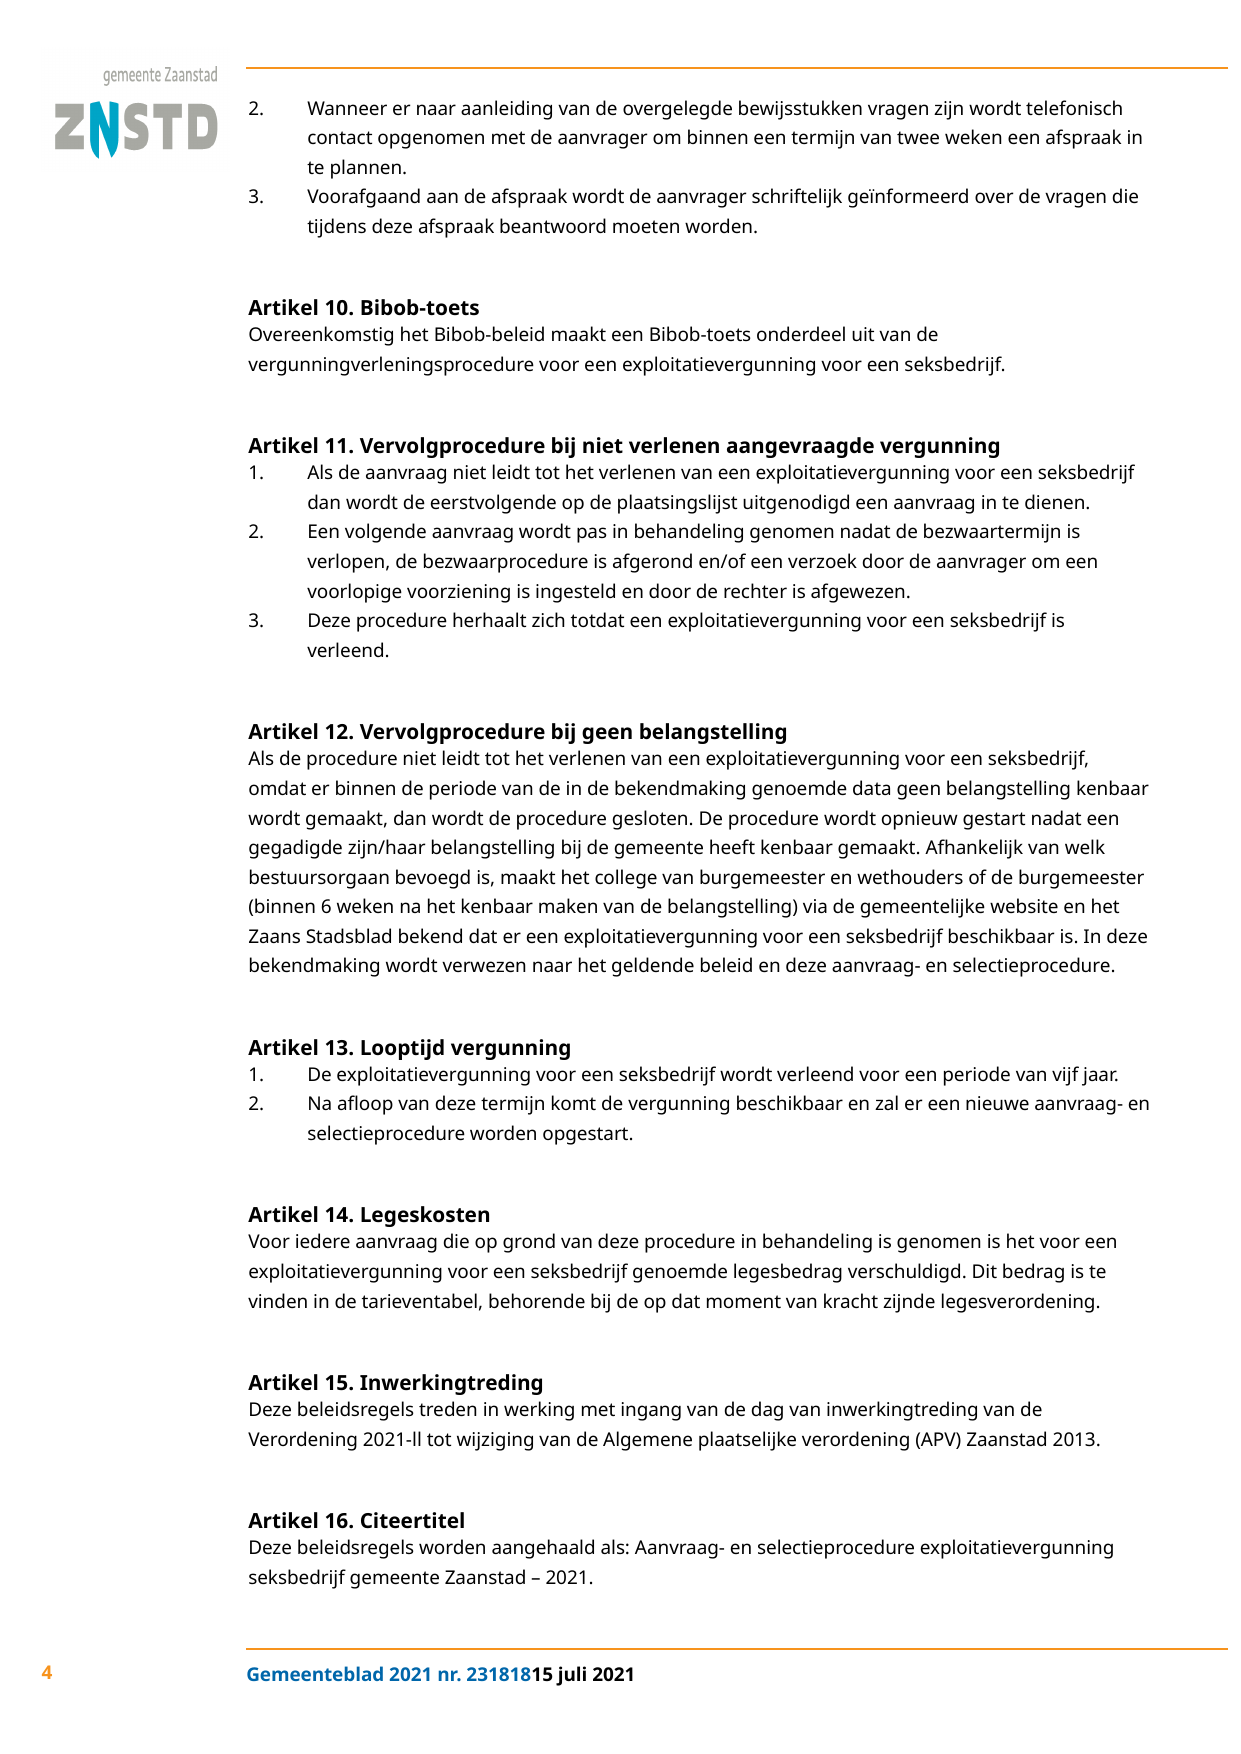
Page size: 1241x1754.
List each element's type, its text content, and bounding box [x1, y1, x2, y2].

list Na afloop van deze termijn komt de vergunning beschikbaar en zal er een nieuwe aanvraag- en selectieprocedure worden opgestart. [248, 1091, 1152, 1146]
list Als de aanvraag niet leidt tot het verlenen van een exploitatievergunning voor een seksbedrijf dan wordt de eerstvolgende op de plaatsingslijst uitgenodigd een aanvraag in te dienen. [248, 459, 1152, 515]
picture [41, 47, 231, 172]
text Voor iedere aanvraag die op grond van deze procedure in behandeling is genomen is het voor een exploitatievergunning voor een seksbedrijf genoemde legesbedrag verschuldigd. Dit bedrag is te vinden in de tarieventabel, behorende bij de op dat moment van kracht zijnde legesverordening. [248, 1229, 1152, 1313]
text Als de procedure niet leidt tot het verlenen van een exploitatievergunning voor een seksbedrijf, omdat er binnen de periode van de in de bekendmaking genoemde data geen belangstelling kenbaar wordt gemaakt, dan wordt de procedure gesloten. De procedure wordt opnieuw gestart nadat een gegadigde zijn/haar belangstelling bij de gemeente heeft kenbaar gemaakt. Afhankelijk van welk bestuursorgaan bevoegd is, maakt het college van burgemeester en wethouders of de burgemeester (binnen 6 weken na het kenbaar maken van de belangstelling) via de gemeentelijke website en het Zaans Stadsblad bekend dat er een exploitatievergunning voor een seksbedrijf beschikbaar is. In deze bekendmaking wordt verwezen naar het geldende beleid en deze aanvraag- en selectieprocedure. [248, 746, 1152, 978]
text Artikel 14. Legeskosten [248, 1200, 1152, 1229]
text Deze beleidsregels worden aangehaald als: Aanvraag- en selectieprocedure exploitatievergunning seksbedrijf gemeente Zaanstad – 2021. [248, 1534, 1152, 1589]
text Artikel 12. Vervolgprocedure bij geen belangstelling [248, 717, 1152, 746]
list De exploitatievergunning voor een seksbedrijf wordt verleend voor een periode van vijf jaar. [248, 1061, 1152, 1087]
text Artikel 13. Looptijd vergunning [248, 1033, 1152, 1061]
text Artikel 11. Vervolgprocedure bij niet verlenen aangevraagde vergunning [248, 431, 1152, 459]
list Deze procedure herhaalt zich totdat een exploitatievergunning voor een seksbedrijf is verleend. [248, 607, 1152, 663]
text Overeenkomstig het Bibob-beleid maakt een Bibob-toets onderdeel uit van de vergunningverleningsprocedure voor een exploitatievergunning voor een seksbedrijf. [248, 322, 1152, 377]
text Deze beleidsregels treden in werking met ingang van de dag van inwerkingtreding van de Verordening 2021-ll tot wijziging van de Algemene plaatselijke verordening (APV) Zaanstad 2013. [248, 1396, 1152, 1452]
list Wanneer er naar aanleiding van de overgelegde bewijsstukken vragen zijn wordt telefonisch contact opgenomen met de aanvrager om binnen een termijn van twee weken een afspraak in te plannen. [248, 95, 1152, 180]
text Artikel 10. Bibob-toets [248, 293, 1152, 322]
text Artikel 16. Citeertitel [248, 1506, 1152, 1534]
list Een volgende aanvraag wordt pas in behandeling genomen nadat de bezwaartermijn is verlopen, de bezwaarprocedure is afgerond en/of een verzoek door de aanvrager om een voorlopige voorziening is ingesteld en door de rechter is afgewezen. [248, 519, 1152, 604]
list Voorafgaand aan de afspraak wordt de aanvrager schriftelijk geïnformeerd over de vragen die tijdens deze afspraak beantwoord moeten worden. [248, 183, 1152, 239]
text Artikel 15. Inwerkingtreding [248, 1368, 1152, 1396]
